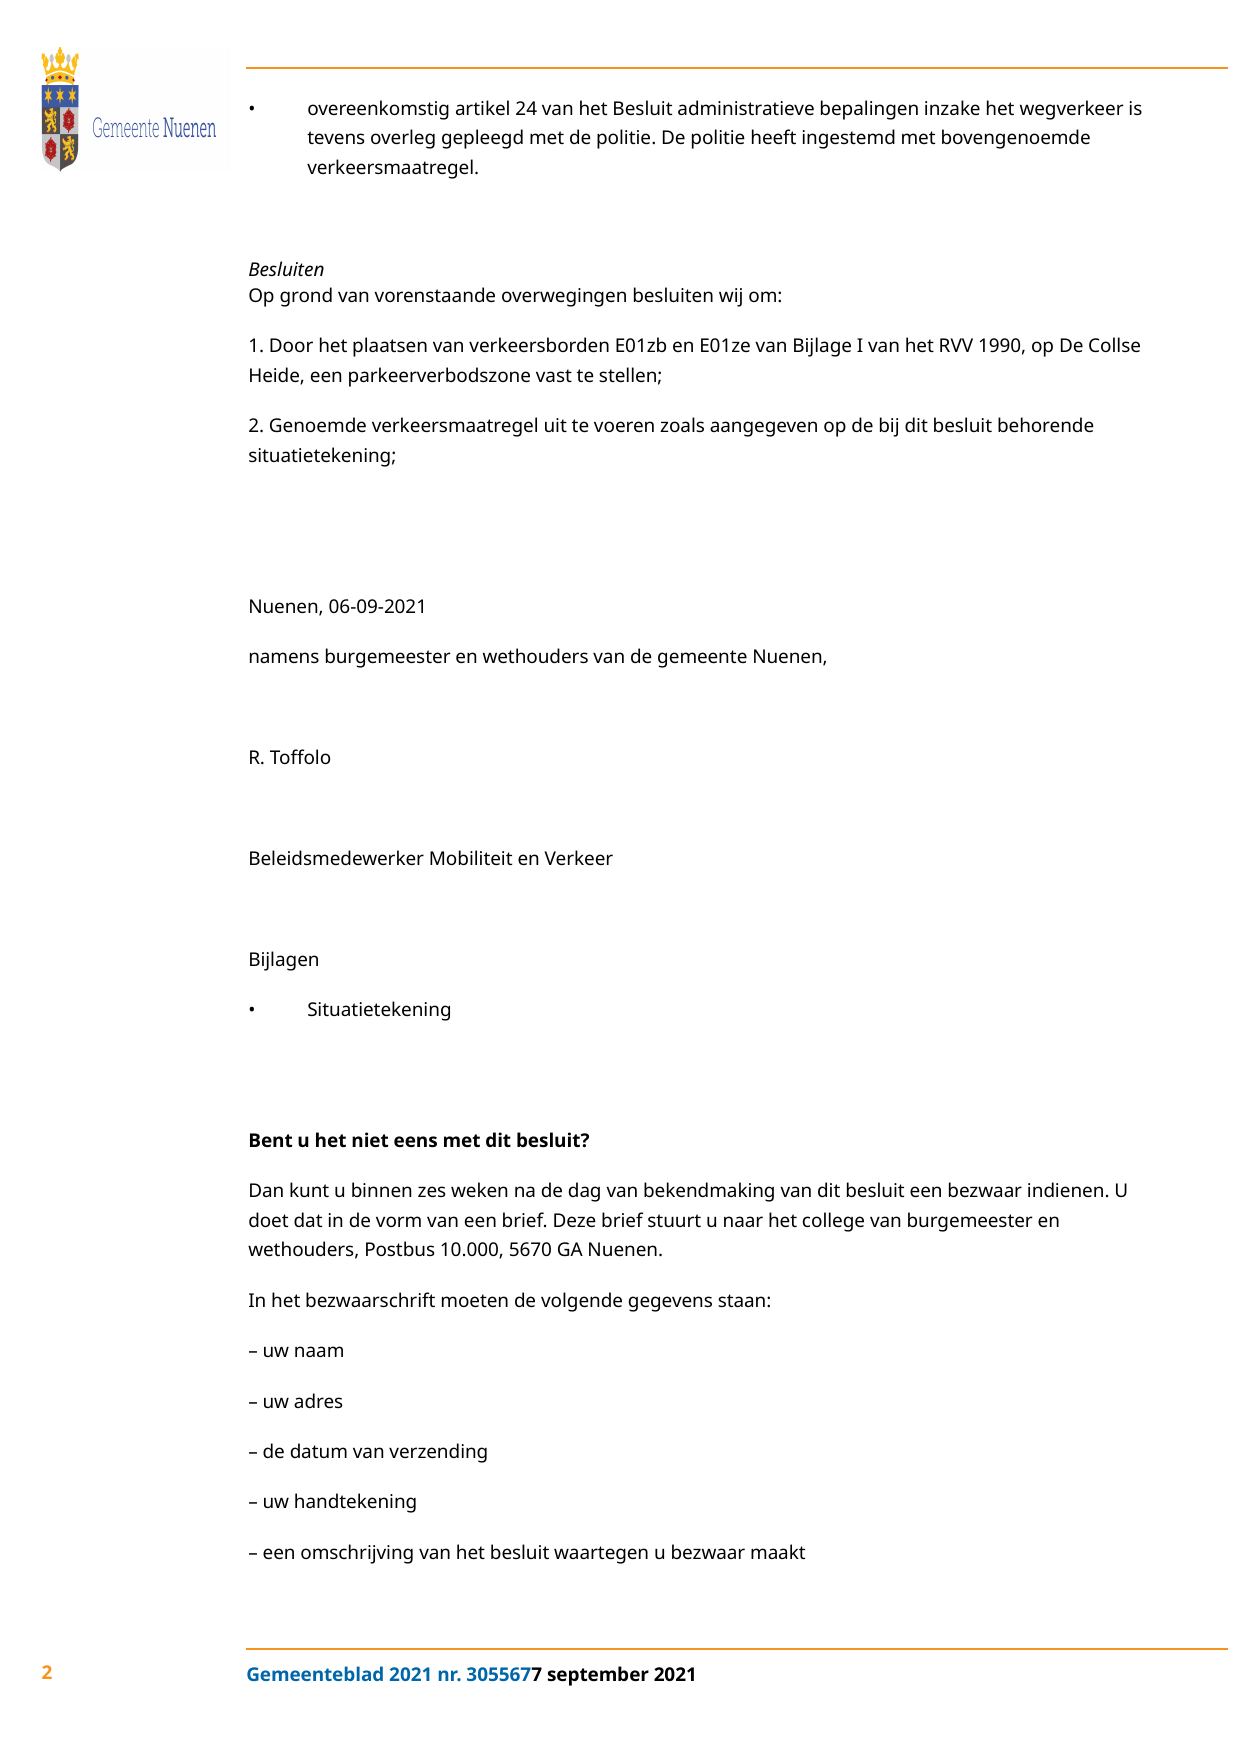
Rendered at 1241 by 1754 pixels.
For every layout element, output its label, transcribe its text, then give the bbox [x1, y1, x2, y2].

text Besluiten [248, 256, 1152, 282]
text – uw naam [248, 1337, 1152, 1363]
text – een omschrijving van het besluit waartegen u bezwaar maakt [248, 1539, 1152, 1565]
list Situatietekening [248, 997, 1152, 1022]
text 1. Door het plaatsen van verkeersborden E01zb en E01ze van Bijlage I van het RVV 1990, op De Collse Heide, een parkeerverbodszone vast te stellen; [248, 332, 1152, 388]
text R. Toffolo [248, 744, 1152, 770]
text namens burgemeester en wethouders van de gemeente Nuenen, [248, 644, 1152, 669]
text – uw handtekening [248, 1489, 1152, 1514]
text – uw adres [248, 1388, 1152, 1413]
text 2. Genoemde verkeersmaatregel uit te voeren zoals aangegeven op de bij dit besluit behorende situatietekening; [248, 412, 1152, 468]
picture [41, 47, 231, 172]
list overeenkomstig artikel 24 van het Besluit administratieve bepalingen inzake het wegverkeer is tevens overleg gepleegd met de politie. De politie heeft ingestemd met bovengenoemde verkeersmaatregel. [248, 95, 1152, 180]
text Bent u het niet eens met dit besluit? [248, 1127, 1152, 1153]
text Dan kunt u binnen zes weken na de dag van bekendmaking van dit besluit een bezwaar indienen. U doet dat in de vorm van een brief. Deze brief stuurt u naar het college van burgemeester en wethouders, Postbus 10.000, 5670 GA Nuenen. [248, 1177, 1152, 1262]
text Bijlagen [248, 946, 1152, 972]
text Nuenen, 06-09-2021 [248, 593, 1152, 619]
text Op grond van vorenstaande overwegingen besluiten wij om: [248, 282, 1152, 308]
text In het bezwaarschrift moeten de volgende gegevens staan: [248, 1287, 1152, 1313]
text Beleidsmedewerker Mobiliteit en Verkeer [248, 845, 1152, 871]
text – de datum van verzending [248, 1438, 1152, 1464]
